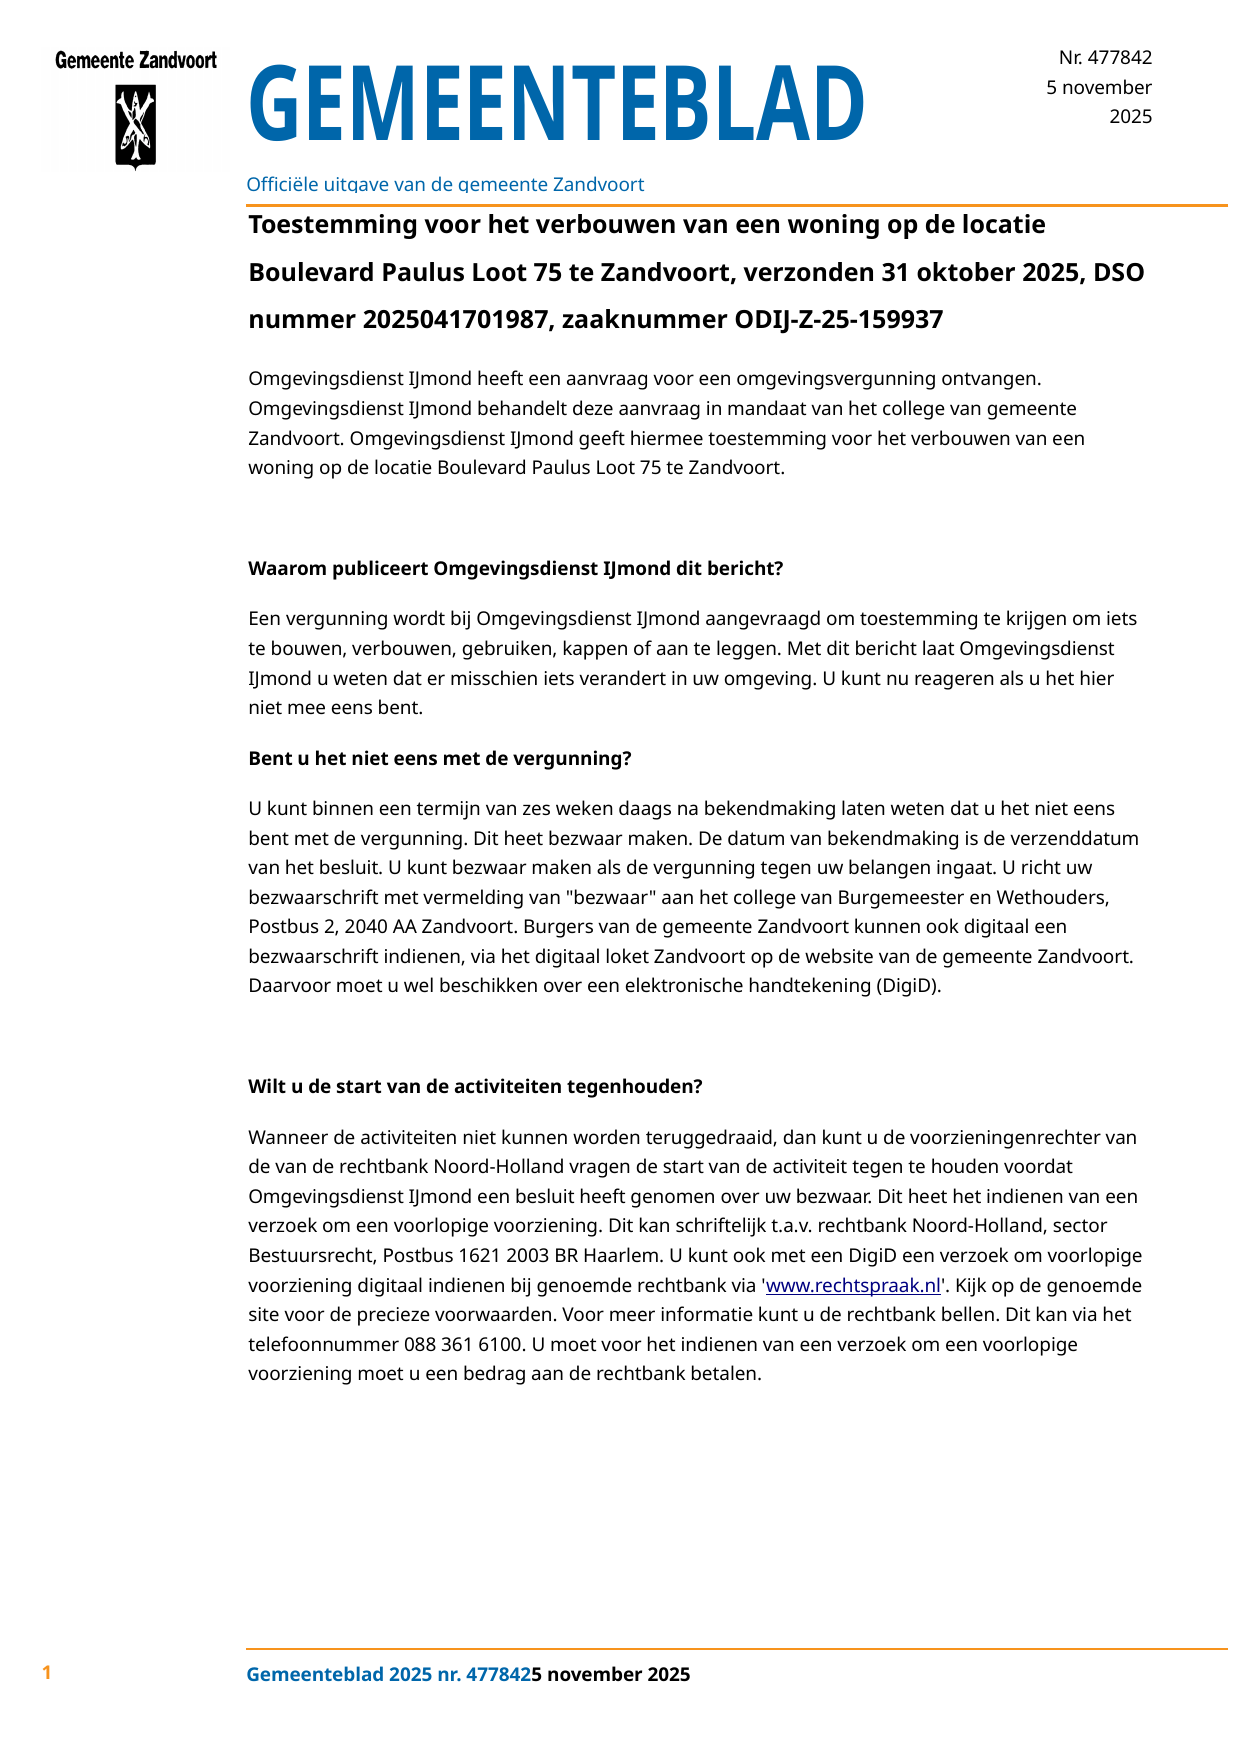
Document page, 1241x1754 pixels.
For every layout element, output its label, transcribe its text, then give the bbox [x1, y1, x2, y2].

text Toestemming voor het verbouwen van een woning op de locatie Boulevard Paulus Loot 75 te Zandvoort, verzonden 31 oktober 2025, DSO nummer 2025041701987, zaaknummer ODIJ-Z-25-159937 [248, 207, 1152, 336]
text Omgevingsdienst IJmond heeft een aanvraag voor een omgevingsvergunning ontvangen. Omgevingsdienst IJmond behandelt deze aanvraag in mandaat van het college van gemeente Zandvoort. Omgevingsdienst IJmond geeft hiermee toestemming voor het verbouwen van een woning op de locatie Boulevard Paulus Loot 75 te Zandvoort. [248, 366, 1152, 480]
text U kunt binnen een termijn van zes weken daags na bekendmaking laten weten dat u het niet eens bent met de vergunning. Dit heet bezwaar maken. De datum van bekendmaking is de verzenddatum van het besluit. U kunt bezwaar maken als de vergunning tegen uw belangen ingaat. U richt uw bezwaarschrift met vermelding van "bezwaar" aan het college van Burgemeester en Wethouders, Postbus 2, 2040 AA Zandvoort. Burgers van de gemeente Zandvoort kunnen ook digitaal een bezwaarschrift indienen, via het digitaal loket Zandvoort op de website van de gemeente Zandvoort. Daarvoor moet u wel beschikken over een elektronische handtekening (DigiD). [248, 795, 1152, 998]
text Wilt u de start van de activiteiten tegenhouden? [248, 1073, 1152, 1099]
text Wanneer de activiteiten niet kunnen worden teruggedraaid, dan kunt u de voorzieningenrechter van de van de rechtbank Noord-Holland vragen de start van de activiteit tegen te houden voordat Omgevingsdienst IJmond een besluit heeft genomen over uw bezwaar. Dit heet het indienen van een verzoek om een voorlopige voorziening. Dit kan schriftelijk t.a.v. rechtbank Noord-Holland, sector Bestuursrecht, Postbus 1621 2003 BR Haarlem. U kunt ook met een DigiD een verzoek om voorlopige voorziening digitaal indienen bij genoemde rechtbank via 'www.rechtspraak.nl'. Kijk op de genoemde site voor de precieze voorwaarden. Voor meer informatie kunt u de rechtbank bellen. Dit kan via het telefoonnummer 088 361 6100. U moet voor het indienen van een verzoek om een voorlopige voorziening moet u een bedrag aan de rechtbank betalen. [248, 1124, 1152, 1386]
text Een vergunning wordt bij Omgevingsdienst IJmond aangevraagd om toestemming te krijgen om iets te bouwen, verbouwen, gebruiken, kappen of aan te leggen. Met dit bericht laat Omgevingsdienst IJmond u weten dat er misschien iets verandert in uw omgeving. U kunt nu reageren als u het hier niet mee eens bent. [248, 606, 1152, 720]
text Bent u het niet eens met de vergunning? [248, 745, 1152, 770]
picture [41, 47, 231, 172]
text Waarom publiceert Omgevingsdienst IJmond dit bericht? [248, 555, 1152, 581]
